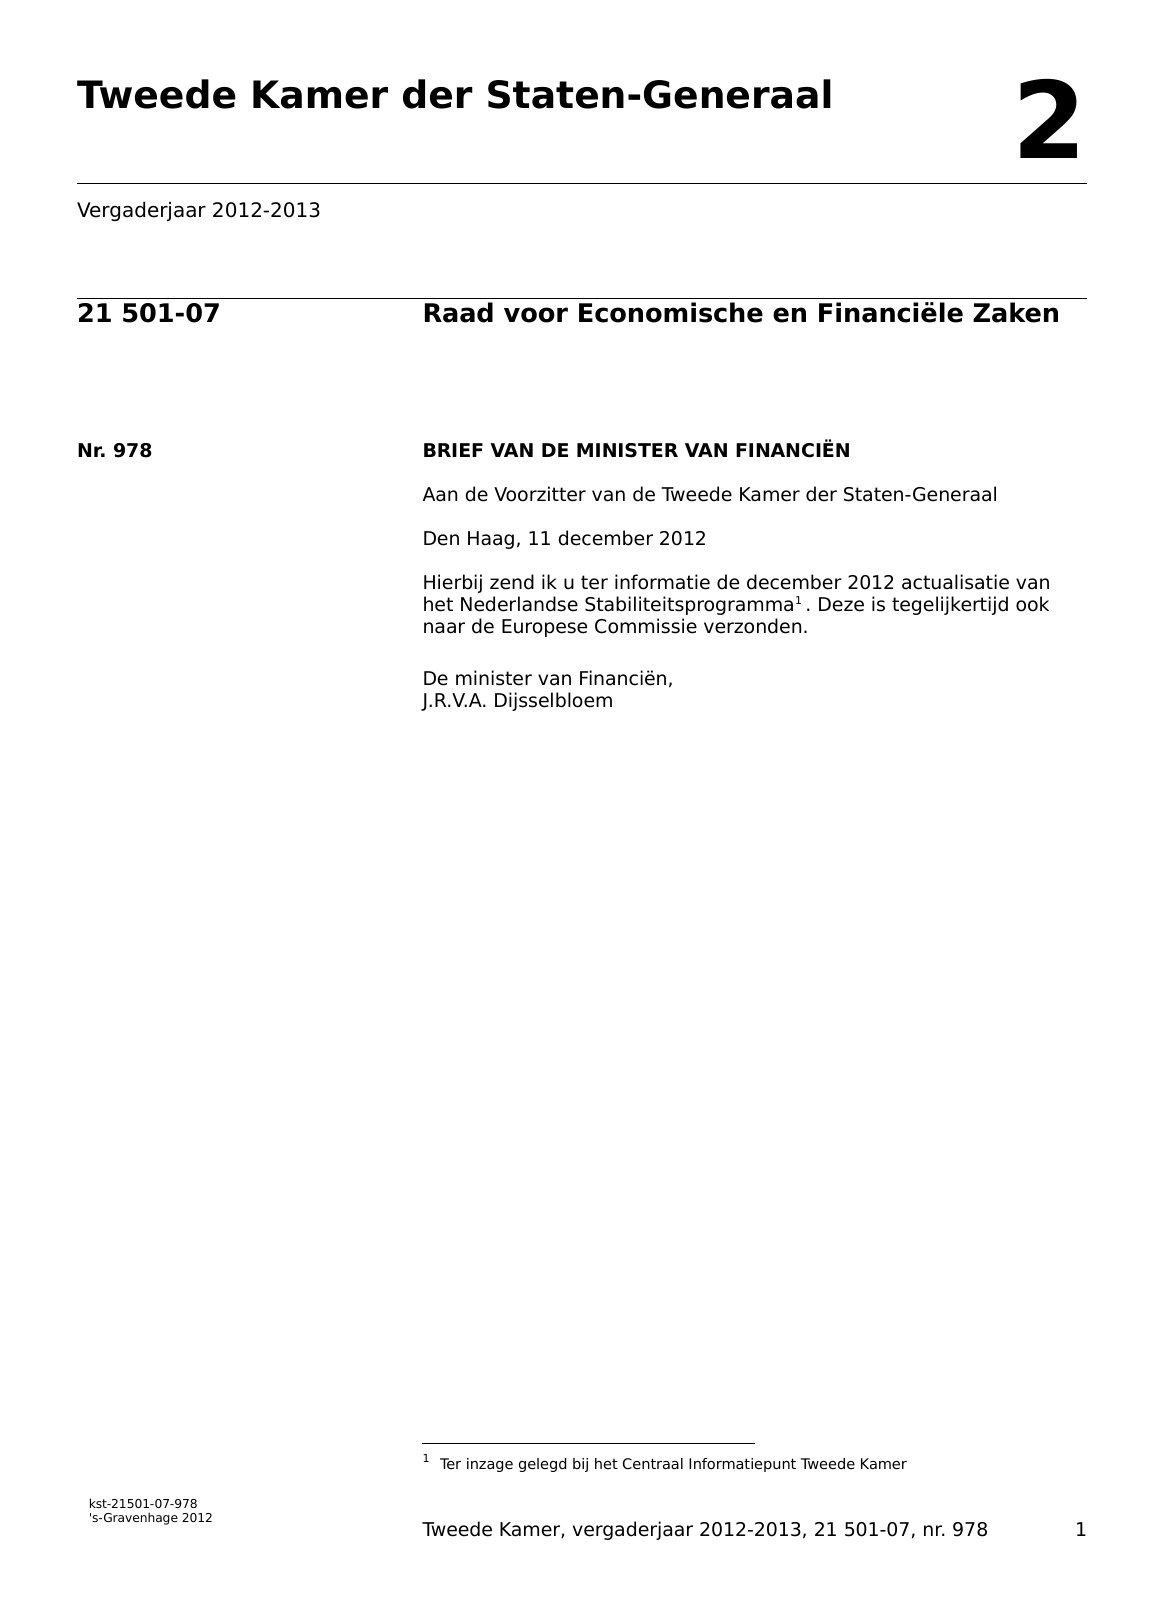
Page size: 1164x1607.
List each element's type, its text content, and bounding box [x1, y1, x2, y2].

subtitle Nr. 978 BRIEF VAN DE MINISTER VAN FINANCIËN [77, 440, 1087, 462]
text De minister van Financiën, J.R.V.A. Dijsselbloem [422, 668, 1087, 712]
subtitle 21 501-07 Raad voor Economische en Financiële Zaken [77, 299, 1087, 329]
text Aan de Voorzitter van de Tweede Kamer der Staten-Generaal [422, 484, 1087, 506]
table_cell Vergaderjaar 2012-2013 [77, 184, 1087, 298]
table_header Tweede Kamer der Staten-Generaal [77, 59, 886, 183]
text Ter inzage gelegd bij het Centraal Informatiepunt Tweede Kamer [422, 1452, 1087, 1474]
table_header 2 [886, 59, 1087, 183]
text Hierbij zend ik u ter informatie de december 2012 actualisatie van het Nederlandse Stabiliteitsprogramma. Deze is tegelijkertijd ook naar de Europese Commissie verzonden. [422, 572, 1087, 638]
text kst-21501-07-978 [88, 1497, 323, 1511]
text Den Haag, 11 december 2012 [422, 528, 1087, 550]
text 's-Gravenhage 2012 [88, 1511, 323, 1525]
